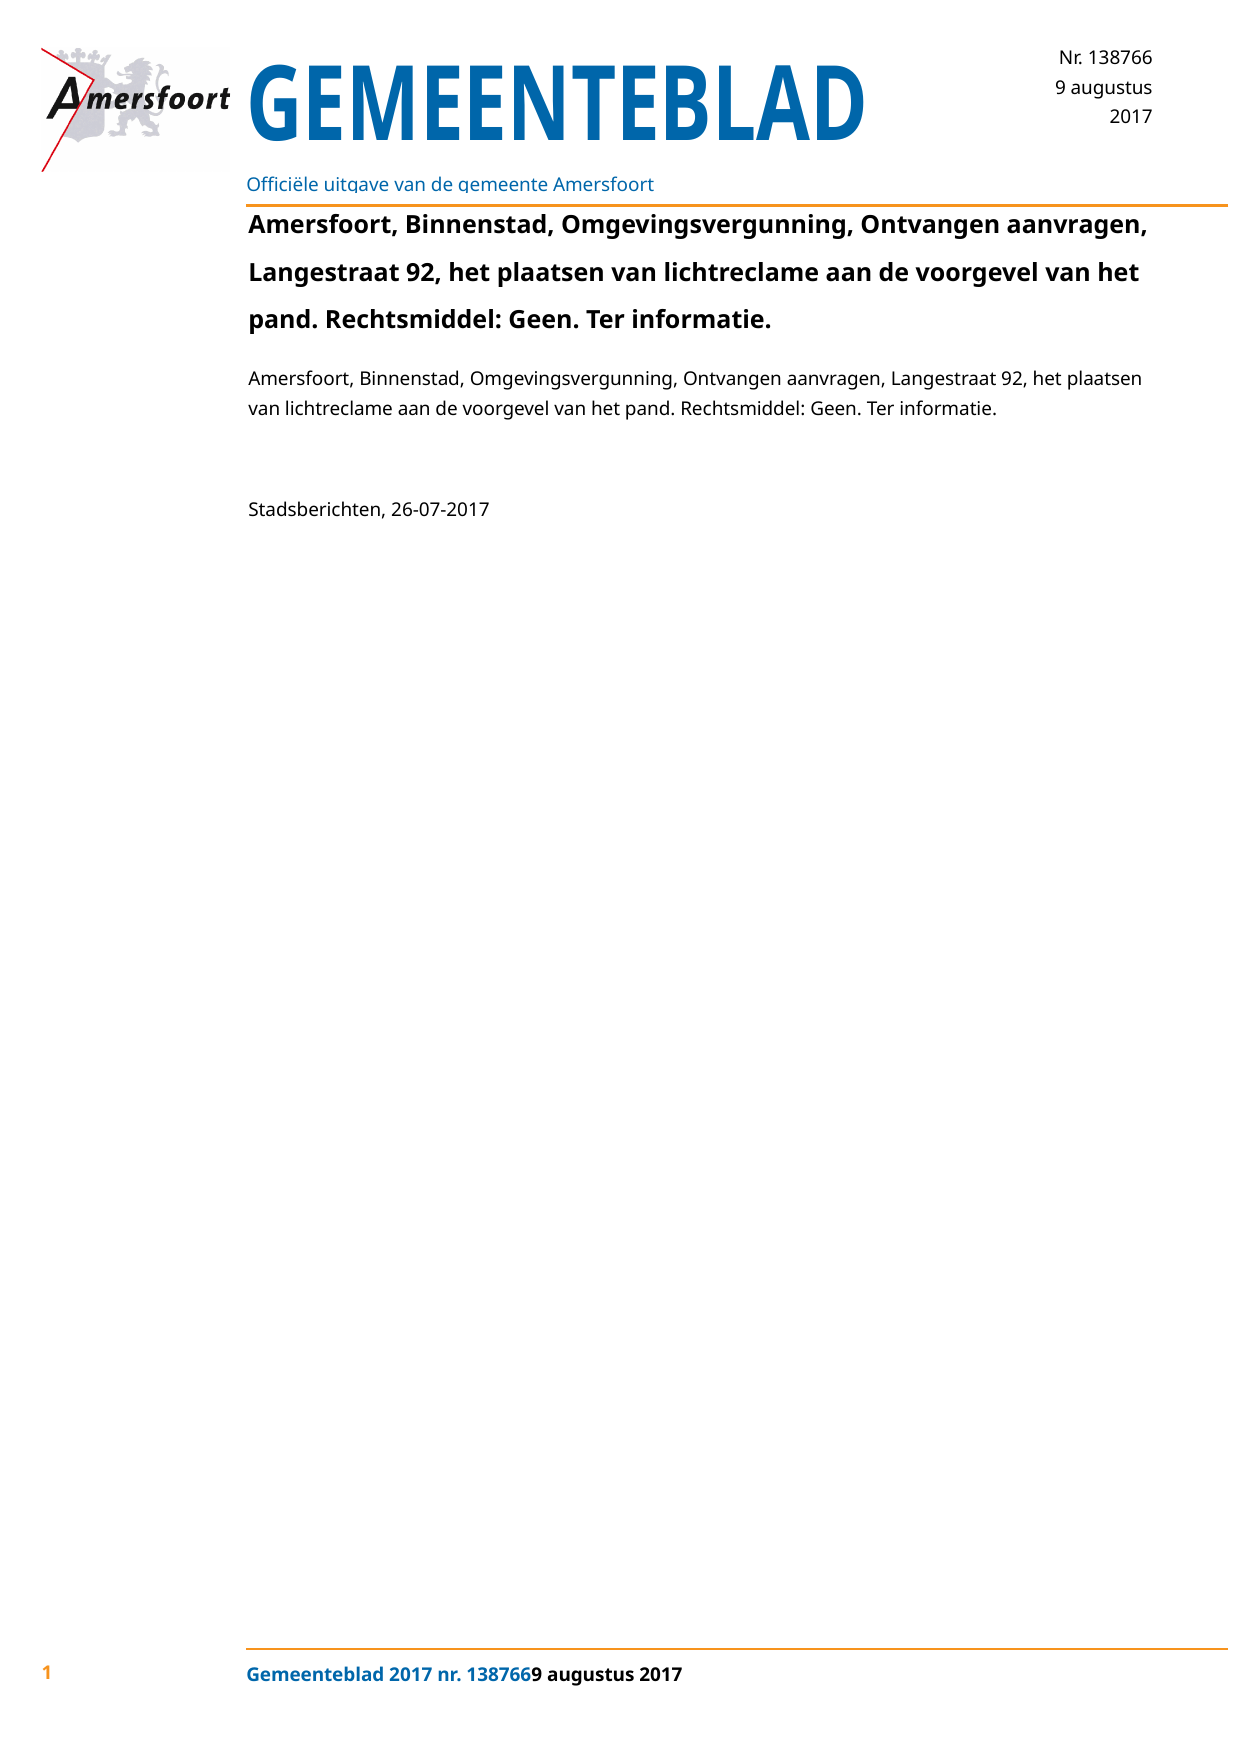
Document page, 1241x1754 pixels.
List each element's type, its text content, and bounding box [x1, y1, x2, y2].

text Stadsberichten, 26-07-2017 [248, 496, 1152, 522]
text Amersfoort, Binnenstad, Omgevingsvergunning, Ontvangen aanvragen, Langestraat 92, het plaatsen van lichtreclame aan de voorgevel van het pand. Rechtsmiddel: Geen. Ter informatie. [248, 207, 1152, 336]
picture [41, 47, 231, 172]
text Amersfoort, Binnenstad, Omgevingsvergunning, Ontvangen aanvragen, Langestraat 92, het plaatsen van lichtreclame aan de voorgevel van het pand. Rechtsmiddel: Geen. Ter informatie. [248, 366, 1152, 421]
